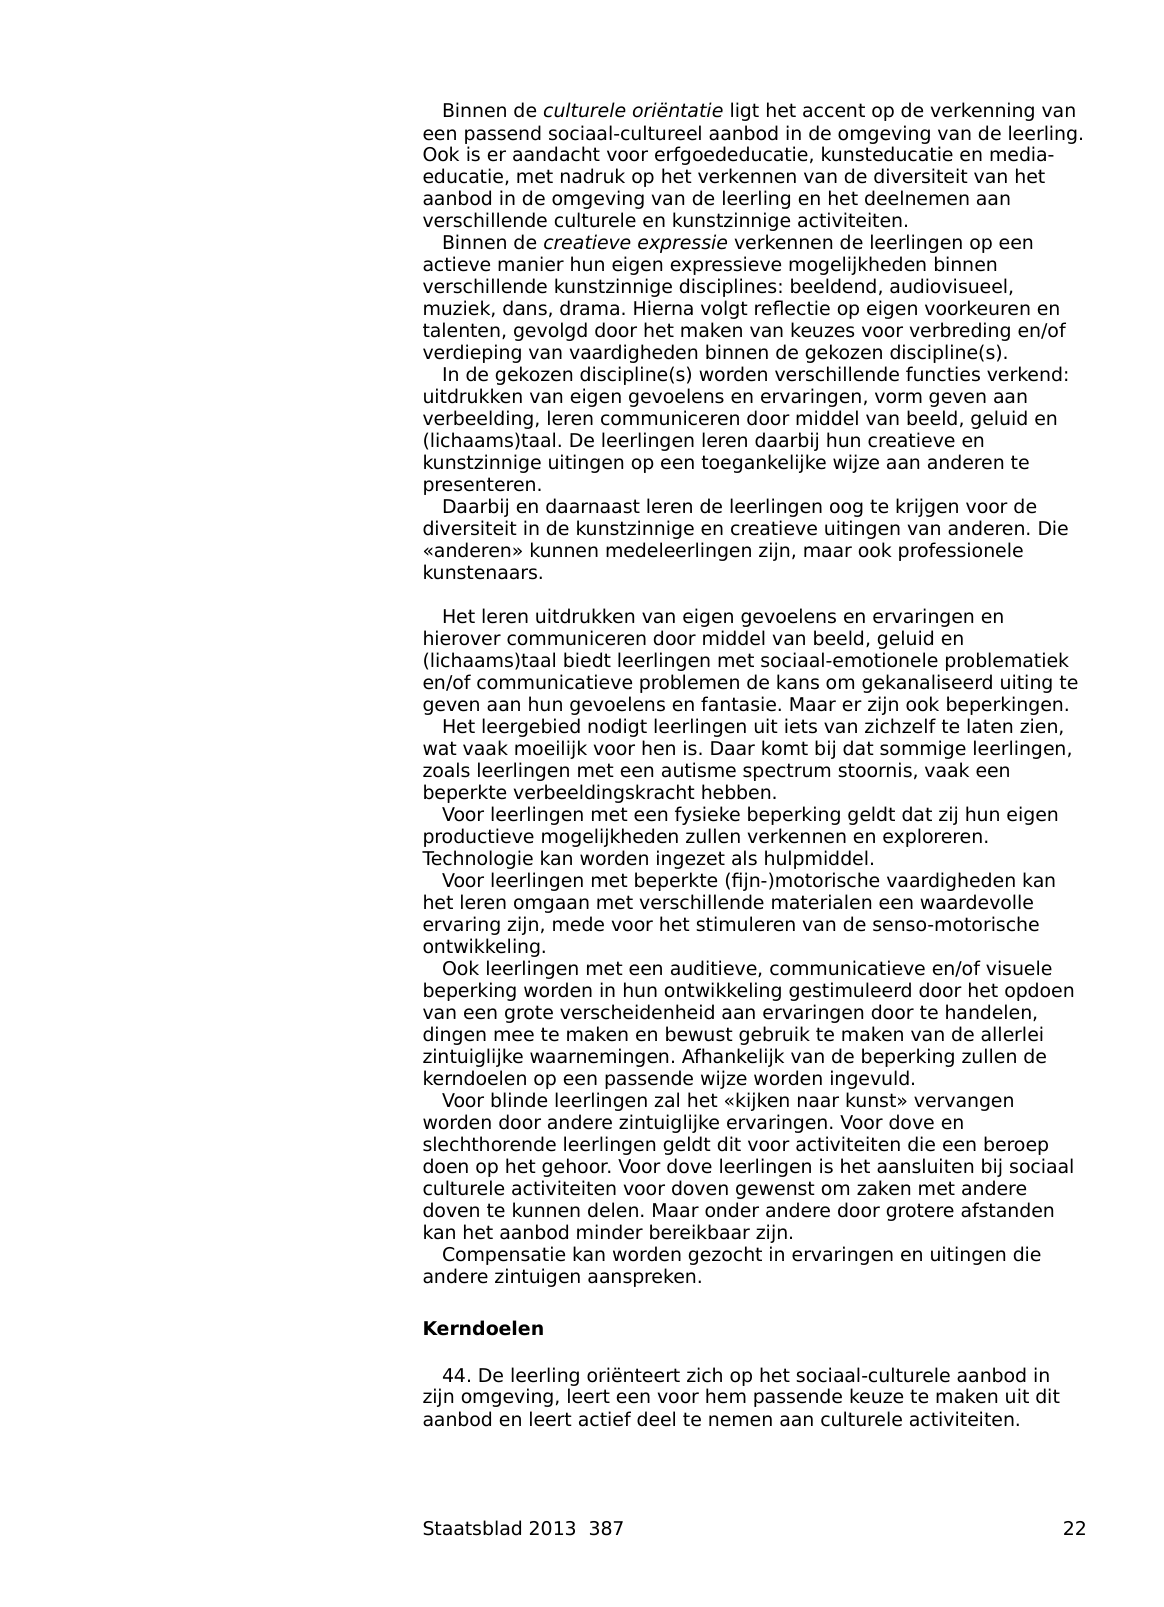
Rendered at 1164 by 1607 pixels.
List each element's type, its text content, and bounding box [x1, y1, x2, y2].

text Het leergebied nodigt leerlingen uit iets van zichzelf te laten zien, wat vaak moeilijk voor hen is. Daar komt bij dat sommige leerlingen, zoals leerlingen met een autisme spectrum stoornis, vaak een beperkte verbeeldingskracht hebben. [422, 716, 1087, 804]
text Ook leerlingen met een auditieve, communicatieve en/of visuele beperking worden in hun ontwikkeling gestimuleerd door het opdoen van een grote verscheidenheid aan ervaringen door te handelen, dingen mee te maken en bewust gebruik te maken van de allerlei zintuiglijke waarnemingen. Afhankelijk van de beperking zullen de kerndoelen op een passende wijze worden ingevuld. [422, 958, 1087, 1090]
text In de gekozen discipline(s) worden verschillende functies verkend: uitdrukken van eigen gevoelens en ervaringen, vorm geven aan verbeelding, leren communiceren door middel van beeld, geluid en (lichaams)taal. De leerlingen leren daarbij hun creatieve en kunstzinnige uitingen op een toegankelijke wijze aan anderen te presenteren. [422, 364, 1087, 496]
text 44. De leerling oriënteert zich op het sociaal-culturele aanbod in zijn omgeving, leert een voor hem passende keuze te maken uit dit aanbod en leert actief deel te nemen aan culturele activiteiten. [422, 1364, 1087, 1430]
subtitle Kerndoelen [422, 1317, 1087, 1339]
text Binnen de culturele oriëntatie ligt het accent op de verkenning van een passend sociaal-cultureel aanbod in de omgeving van de leerling. Ook is er aandacht voor erfgoededucatie, kunsteducatie en media-educatie, met nadruk op het verkennen van de diversiteit van het aanbod in de omgeving van de leerling en het deelnemen aan verschillende culturele en kunstzinnige activiteiten. [422, 100, 1087, 232]
text Daarbij en daarnaast leren de leerlingen oog te krijgen voor de diversiteit in de kunstzinnige en creatieve uitingen van anderen. Die «anderen» kunnen medeleerlingen zijn, maar ook professionele kunstenaars. [422, 496, 1087, 584]
text Voor blinde leerlingen zal het «kijken naar kunst» vervangen worden door andere zintuiglijke ervaringen. Voor dove en slechthorende leerlingen geldt dit voor activiteiten die een beroep doen op het gehoor. Voor dove leerlingen is het aansluiten bij sociaal culturele activiteiten voor doven gewenst om zaken met andere doven te kunnen delen. Maar onder andere door grotere afstanden kan het aanbod minder bereikbaar zijn. [422, 1090, 1087, 1243]
text Compensatie kan worden gezocht in ervaringen en uitingen die andere zintuigen aanspreken. [422, 1243, 1087, 1287]
text Voor leerlingen met beperkte (fijn-)motorische vaardigheden kan het leren omgaan met verschillende materialen een waardevolle ervaring zijn, mede voor het stimuleren van de senso-motorische ontwikkeling. [422, 870, 1087, 958]
text Binnen de creatieve expressie verkennen de leerlingen op een actieve manier hun eigen expressieve mogelijkheden binnen verschillende kunstzinnige disciplines: beeldend, audiovisueel, muziek, dans, drama. Hierna volgt reflectie op eigen voorkeuren en talenten, gevolgd door het maken van keuzes voor verbreding en/of verdieping van vaardigheden binnen de gekozen discipline(s). [422, 232, 1087, 364]
text Voor leerlingen met een fysieke beperking geldt dat zij hun eigen productieve mogelijkheden zullen verkennen en exploreren. Technologie kan worden ingezet als hulpmiddel. [422, 804, 1087, 870]
text Het leren uitdrukken van eigen gevoelens en ervaringen en hierover communiceren door middel van beeld, geluid en (lichaams)taal biedt leerlingen met sociaal-emotionele problematiek en/of communicatieve problemen de kans om gekanaliseerd uiting te geven aan hun gevoelens en fantasie. Maar er zijn ook beperkingen. [422, 606, 1087, 716]
